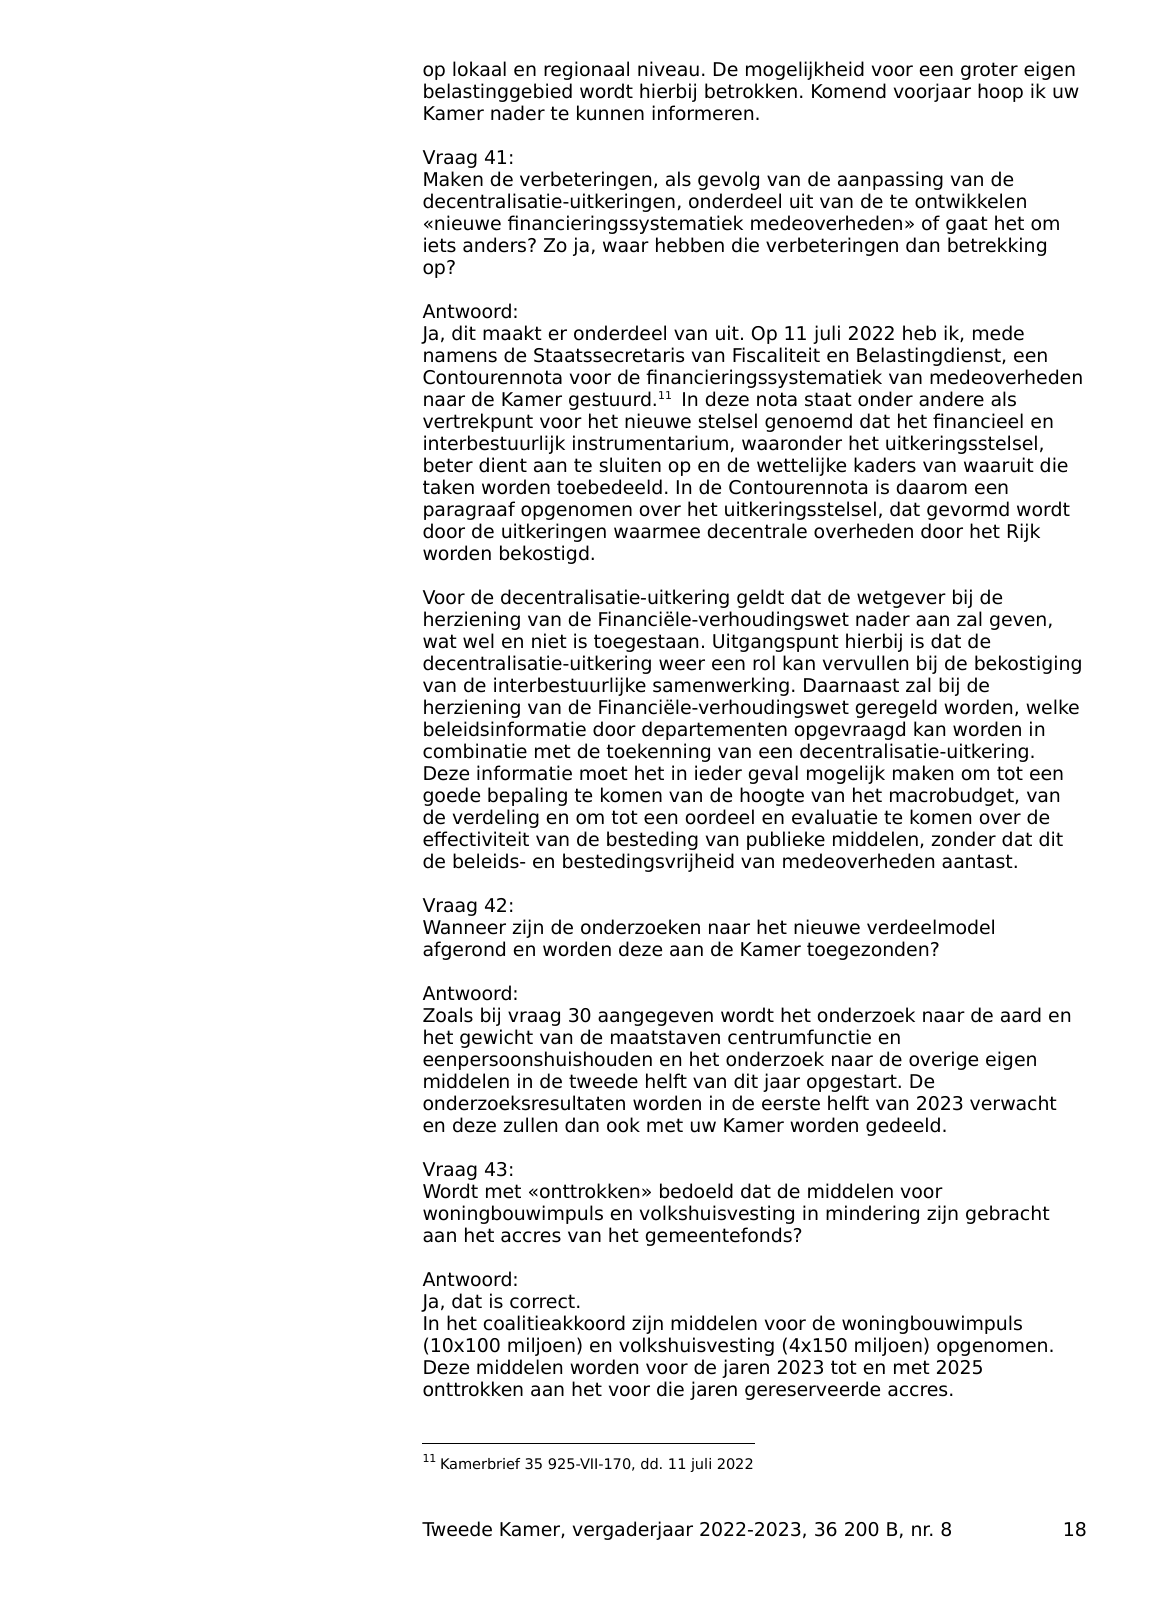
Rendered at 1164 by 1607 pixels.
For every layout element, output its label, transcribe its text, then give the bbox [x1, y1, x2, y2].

text Antwoord: [422, 983, 1087, 1005]
text Antwoord: [422, 301, 1087, 323]
text Vraag 43: [422, 1159, 1087, 1181]
text Vraag 42: [422, 895, 1087, 917]
text Kamerbrief 35 925-VII-170, dd. 11 juli 2022 [422, 1452, 1087, 1474]
text Zoals bij vraag 30 aangegeven wordt het onderzoek naar de aard en het gewicht van de maatstaven centrumfunctie en eenpersoonshuishouden en het onderzoek naar de overige eigen middelen in de tweede helft van dit jaar opgestart. De onderzoeksresultaten worden in de eerste helft van 2023 verwacht en deze zullen dan ook met uw Kamer worden gedeeld. [422, 1005, 1087, 1137]
text op lokaal en regionaal niveau. De mogelijkheid voor een groter eigen belastinggebied wordt hierbij betrokken. Komend voorjaar hoop ik uw Kamer nader te kunnen informeren. [422, 59, 1087, 125]
text Voor de decentralisatie-uitkering geldt dat de wetgever bij de herziening van de Financiële-verhoudingswet nader aan zal geven, wat wel en niet is toegestaan. Uitgangspunt hierbij is dat de decentralisatie-uitkering weer een rol kan vervullen bij de bekostiging van de interbestuurlijke samenwerking. Daarnaast zal bij de herziening van de Financiële-verhoudingswet geregeld worden, welke beleidsinformatie door departementen opgevraagd kan worden in combinatie met de toekenning van een decentralisatie-uitkering. Deze informatie moet het in ieder geval mogelijk maken om tot een goede bepaling te komen van de hoogte van het macrobudget, van de verdeling en om tot een oordeel en evaluatie te komen over de effectiviteit van de besteding van publieke middelen, zonder dat dit de beleids- en bestedingsvrijheid van medeoverheden aantast. [422, 587, 1087, 873]
text Ja, dat is correct. [422, 1291, 1087, 1313]
text Maken de verbeteringen, als gevolg van de aanpassing van de decentralisatie-uitkeringen, onderdeel uit van de te ontwikkelen «nieuwe financieringssystematiek medeoverheden» of gaat het om iets anders? Zo ja, waar hebben die verbeteringen dan betrekking op? [422, 169, 1087, 279]
text Wanneer zijn de onderzoeken naar het nieuwe verdeelmodel afgerond en worden deze aan de Kamer toegezonden? [422, 917, 1087, 961]
text Ja, dit maakt er onderdeel van uit. Op 11 juli 2022 heb ik, mede namens de Staatssecretaris van Fiscaliteit en Belastingdienst, een Contourennota voor de financieringssystematiek van medeoverheden naar de Kamer gestuurd. In deze nota staat onder andere als vertrekpunt voor het nieuwe stelsel genoemd dat het financieel en interbestuurlijk instrumentarium, waaronder het uitkeringsstelsel, beter dient aan te sluiten op en de wettelijke kaders van waaruit die taken worden toebedeeld. In de Contourennota is daarom een paragraaf opgenomen over het uitkeringsstelsel, dat gevormd wordt door de uitkeringen waarmee decentrale overheden door het Rijk worden bekostigd. [422, 323, 1087, 565]
text Wordt met «onttrokken» bedoeld dat de middelen voor woningbouwimpuls en volkshuisvesting in mindering zijn gebracht aan het accres van het gemeentefonds? [422, 1181, 1087, 1247]
text Vraag 41: [422, 147, 1087, 169]
text In het coalitieakkoord zijn middelen voor de woningbouwimpuls (10x100 miljoen) en volkshuisvesting (4x150 miljoen) opgenomen. Deze middelen worden voor de jaren 2023 tot en met 2025 onttrokken aan het voor die jaren gereserveerde accres. [422, 1313, 1087, 1401]
text Antwoord: [422, 1269, 1087, 1291]
